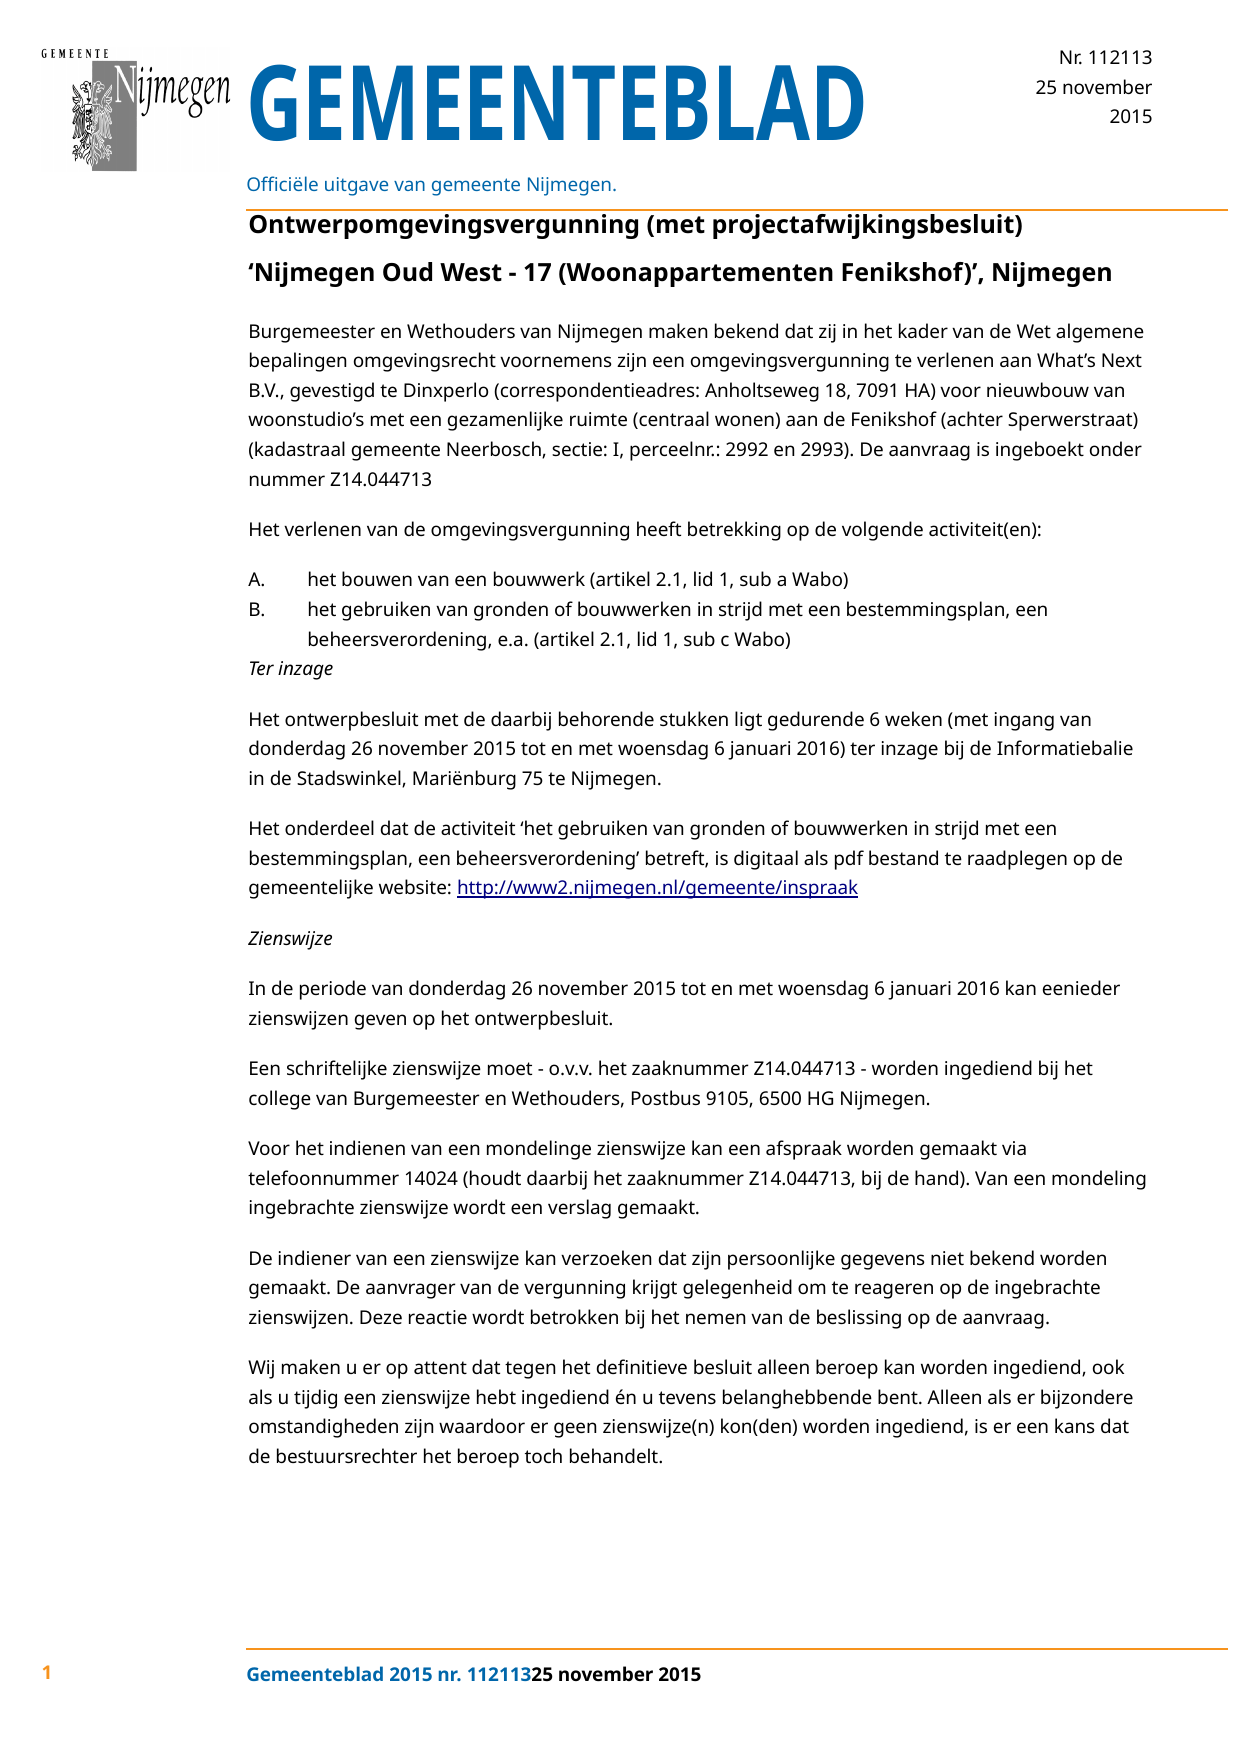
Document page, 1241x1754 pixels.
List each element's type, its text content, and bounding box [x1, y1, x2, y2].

text Het ontwerpbesluit met de daarbij behorende stukken ligt gedurende 6 weken (met ingang van donderdag 26 november 2015 tot en met woensdag 6 januari 2016) ter inzage bij de Informatiebalie in de Stadswinkel, Mariënburg 75 te Nijmegen. [248, 706, 1152, 791]
text In de periode van donderdag 26 november 2015 tot en met woensdag 6 januari 2016 kan eenieder zienswijzen geven op het ontwerpbesluit. [248, 975, 1152, 1031]
text Wij maken u er op attent dat tegen het definitieve besluit alleen beroep kan worden ingediend, ook als u tijdig een zienswijze hebt ingediend én u tevens belanghebbende bent. Alleen als er bijzondere omstandigheden zijn waardoor er geen zienswijze(n) kon(den) worden ingediend, is er een kans dat de bestuursrechter het beroep toch behandelt. [248, 1354, 1152, 1469]
text Zienswijze [248, 925, 1152, 951]
text Ter inzage [248, 655, 1152, 681]
text De indiener van een zienswijze kan verzoeken dat zijn persoonlijke gegevens niet bekend worden gemaakt. De aanvrager van de vergunning krijgt gelegenheid om te reageren op de ingebrachte zienswijzen. Deze reactie wordt betrokken bij het nemen van de beslissing op de aanvraag. [248, 1245, 1152, 1330]
text Een schriftelijke zienswijze moet - o.v.v. het zaaknummer Z14.044713 - worden ingediend bij het college van Burgemeester en Wethouders, Postbus 9105, 6500 HG Nijmegen. [248, 1055, 1152, 1111]
picture [41, 47, 231, 172]
list het gebruiken van gronden of bouwwerken in strijd met een bestemmingsplan, een beheersverordening, e.a. (artikel 2.1, lid 1, sub c Wabo) [248, 596, 1152, 652]
text Burgemeester en Wethouders van Nijmegen maken bekend dat zij in het kader van de Wet algemene bepalingen omgevingsrecht voornemens zijn een omgevingsvergunning te verlenen aan What’s Next B.V., gevestigd te Dinxperlo (correspondentieadres: Anholtseweg 18, 7091 HA) voor nieuwbouw van woonstudio’s met een gezamenlijke ruimte (centraal wonen) aan de Fenikshof (achter Sperwerstraat) (kadastraal gemeente Neerbosch, sectie: I, perceelnr.: 2992 en 2993). De aanvraag is ingeboekt onder nummer Z14.044713 [248, 318, 1152, 492]
list het bouwen van een bouwwerk (artikel 2.1, lid 1, sub a Wabo) [248, 567, 1152, 592]
text Voor het indienen van een mondelinge zienswijze kan een afspraak worden gemaakt via telefoonnummer 14024 (houdt daarbij het zaaknummer Z14.044713, bij de hand). Van een mondeling ingebrachte zienswijze wordt een verslag gemaakt. [248, 1135, 1152, 1220]
text Het verlenen van de omgevingsvergunning heeft betrekking op de volgende activiteit(en): [248, 516, 1152, 542]
text Ontwerpomgevingsvergunning (met projectafwijkingsbesluit) ‘Nijmegen Oud West - 17 (Woonappartementen Fenikshof)’, Nijmegen [248, 211, 1152, 288]
text Het onderdeel dat de activiteit ‘het gebruiken van gronden of bouwwerken in strijd met een bestemmingsplan, een beheersverordening’ betreft, is digitaal als pdf bestand te raadplegen op de gemeentelijke website: http://www2.nijmegen.nl/gemeente/inspraak [248, 815, 1152, 900]
